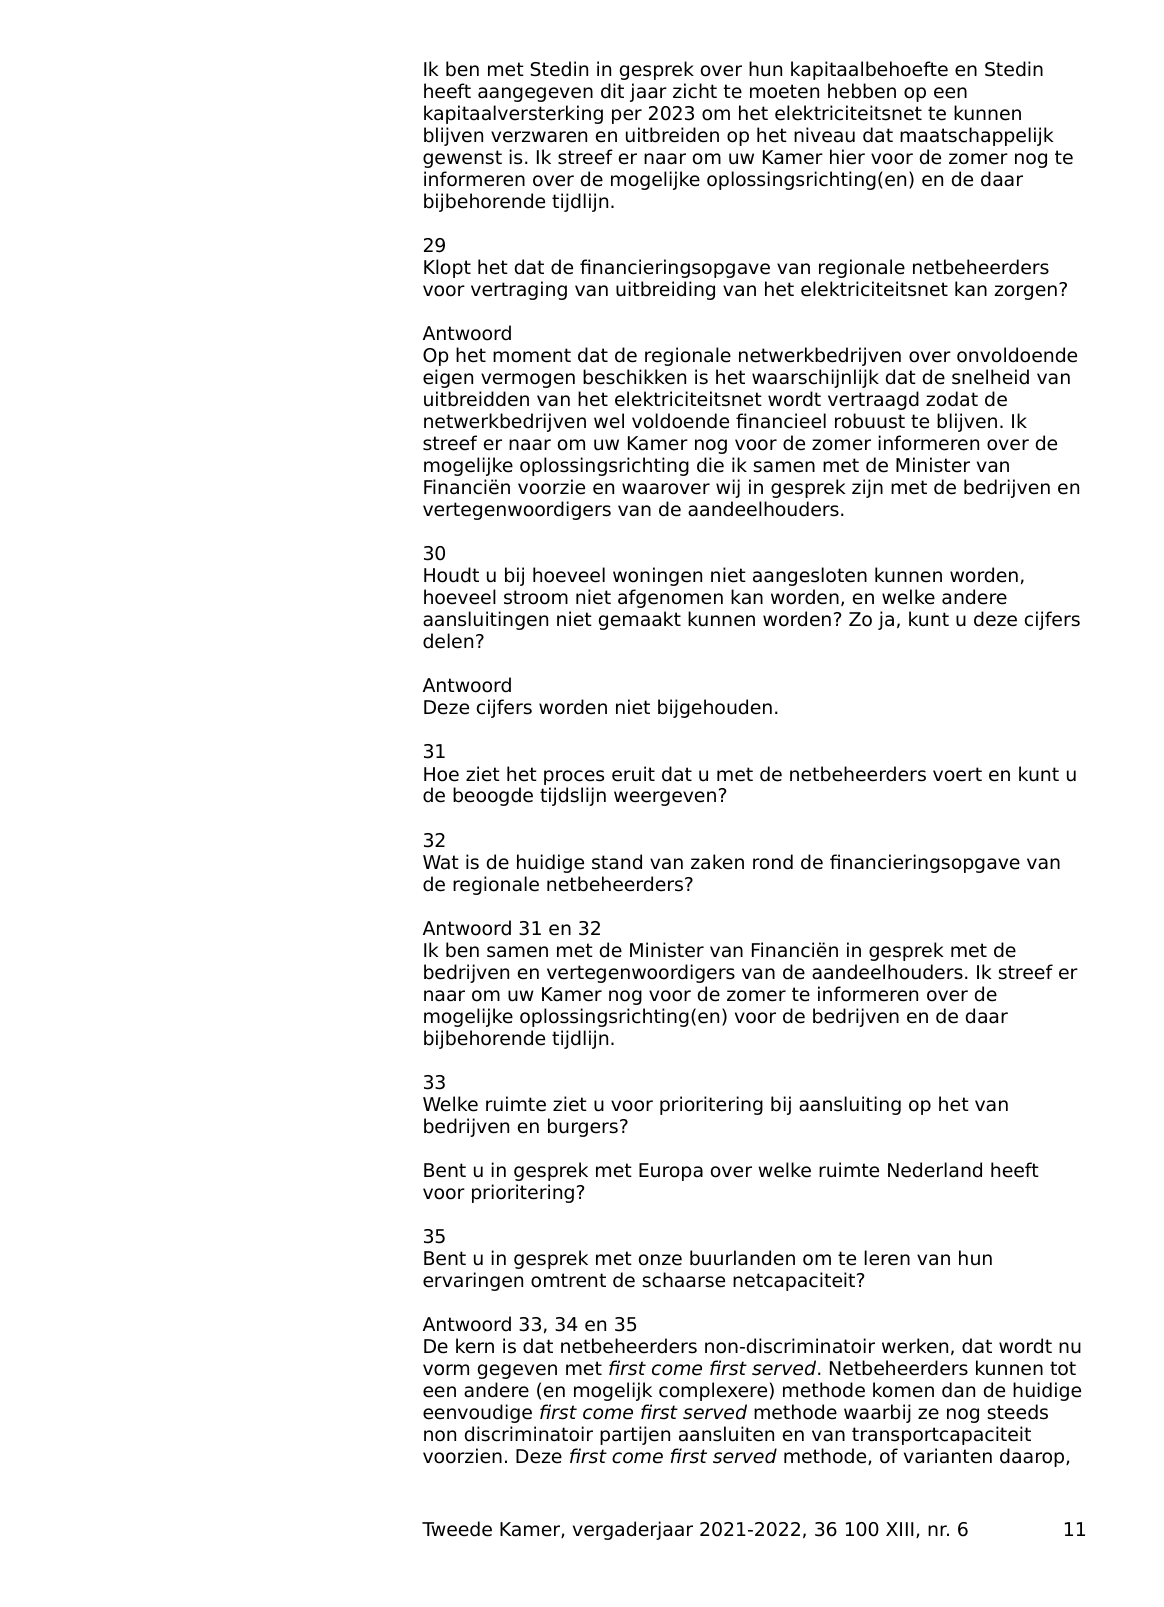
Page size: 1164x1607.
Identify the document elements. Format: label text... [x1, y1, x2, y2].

text Ik ben met Stedin in gesprek over hun kapitaalbehoefte en Stedin heeft aangegeven dit jaar zicht te moeten hebben op een kapitaalversterking per 2023 om het elektriciteitsnet te kunnen blijven verzwaren en uitbreiden op het niveau dat maatschappelijk gewenst is. Ik streef er naar om uw Kamer hier voor de zomer nog te informeren over de mogelijke oplossingsrichting(en) en de daar bijbehorende tijdlijn. [422, 59, 1087, 213]
text Antwoord 31 en 32 [422, 918, 1087, 940]
text 32 [422, 829, 1087, 852]
text Welke ruimte ziet u voor prioritering bij aansluiting op het van bedrijven en burgers? [422, 1094, 1087, 1138]
text Klopt het dat de financieringsopgave van regionale netbeheerders voor vertraging van uitbreiding van het elektriciteitsnet kan zorgen? [422, 257, 1087, 301]
text Bent u in gesprek met onze buurlanden om te leren van hun ervaringen omtrent de schaarse netcapaciteit? [422, 1248, 1087, 1292]
text Hoe ziet het proces eruit dat u met de netbeheerders voert en kunt u de beoogde tijdslijn weergeven? [422, 763, 1087, 807]
text Wat is de huidige stand van zaken rond de financieringsopgave van de regionale netbeheerders? [422, 852, 1087, 896]
text 30 [422, 543, 1087, 565]
text Bent u in gesprek met Europa over welke ruimte Nederland heeft voor prioritering? [422, 1160, 1087, 1204]
text 33 [422, 1072, 1087, 1094]
text Antwoord 33, 34 en 35 [422, 1314, 1087, 1336]
text 29 [422, 235, 1087, 257]
text Deze cijfers worden niet bijgehouden. [422, 697, 1087, 719]
text 35 [422, 1226, 1087, 1248]
text Antwoord [422, 675, 1087, 697]
text De kern is dat netbeheerders non-discriminatoir werken, dat wordt nu vorm gegeven met first come first served. Netbeheerders kunnen tot een andere (en mogelijk complexere) methode komen dan de huidige eenvoudige first come first served methode waarbij ze nog steeds non discriminatoir partijen aansluiten en van transportcapaciteit voorzien. Deze first come first served methode, of varianten daarop, [422, 1336, 1087, 1468]
text Ik ben samen met de Minister van Financiën in gesprek met de bedrijven en vertegenwoordigers van de aandeelhouders. Ik streef er naar om uw Kamer nog voor de zomer te informeren over de mogelijke oplossingsrichting(en) voor de bedrijven en de daar bijbehorende tijdlijn. [422, 940, 1087, 1049]
text Op het moment dat de regionale netwerkbedrijven over onvoldoende eigen vermogen beschikken is het waarschijnlijk dat de snelheid van uitbreidden van het elektriciteitsnet wordt vertraagd zodat de netwerkbedrijven wel voldoende financieel robuust te blijven. Ik streef er naar om uw Kamer nog voor de zomer informeren over de mogelijke oplossingsrichting die ik samen met de Minister van Financiën voorzie en waarover wij in gesprek zijn met de bedrijven en vertegenwoordigers van de aandeelhouders. [422, 345, 1087, 521]
text Houdt u bij hoeveel woningen niet aangesloten kunnen worden, hoeveel stroom niet afgenomen kan worden, en welke andere aansluitingen niet gemaakt kunnen worden? Zo ja, kunt u deze cijfers delen? [422, 565, 1087, 653]
text Antwoord [422, 323, 1087, 345]
text 31 [422, 741, 1087, 763]
